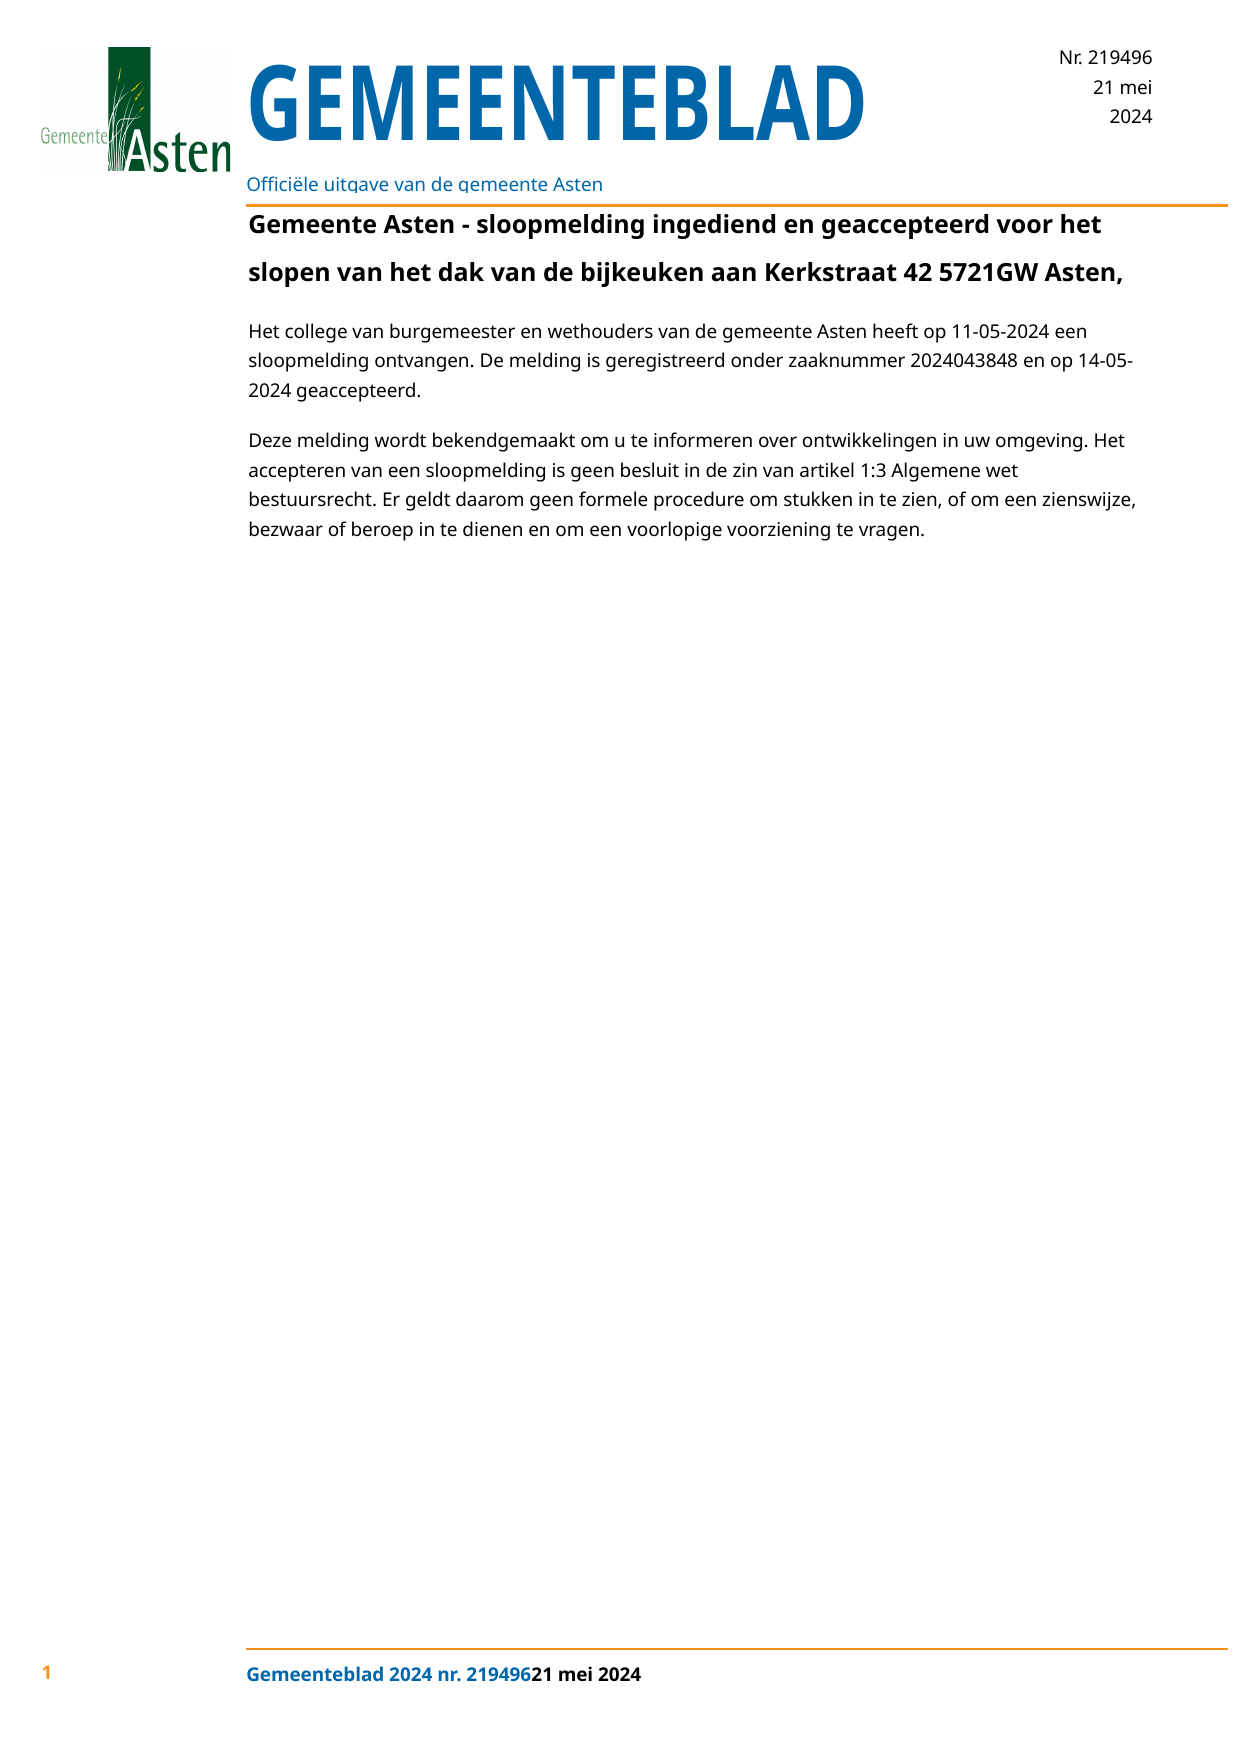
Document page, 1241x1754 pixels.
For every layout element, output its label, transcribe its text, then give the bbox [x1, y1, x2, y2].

text Deze melding wordt bekendgemaakt om u te informeren over ontwikkelingen in uw omgeving. Het accepteren van een sloopmelding is geen besluit in de zin van artikel 1:3 Algemene wet bestuursrecht. Er geldt daarom geen formele procedure om stukken in te zien, of om een zienswijze, bezwaar of beroep in te dienen en om een voorlopige voorziening te vragen. [248, 427, 1152, 542]
picture [41, 47, 231, 172]
text Het college van burgemeester en wethouders van de gemeente Asten heeft op 11-05-2024 een sloopmelding ontvangen. De melding is geregistreerd onder zaaknummer 2024043848 en op 14-05-2024 geaccepteerd. [248, 318, 1152, 403]
text Gemeente Asten - sloopmelding ingediend en geaccepteerd voor het slopen van het dak van de bijkeuken aan Kerkstraat 42 5721GW Asten, [248, 207, 1152, 288]
